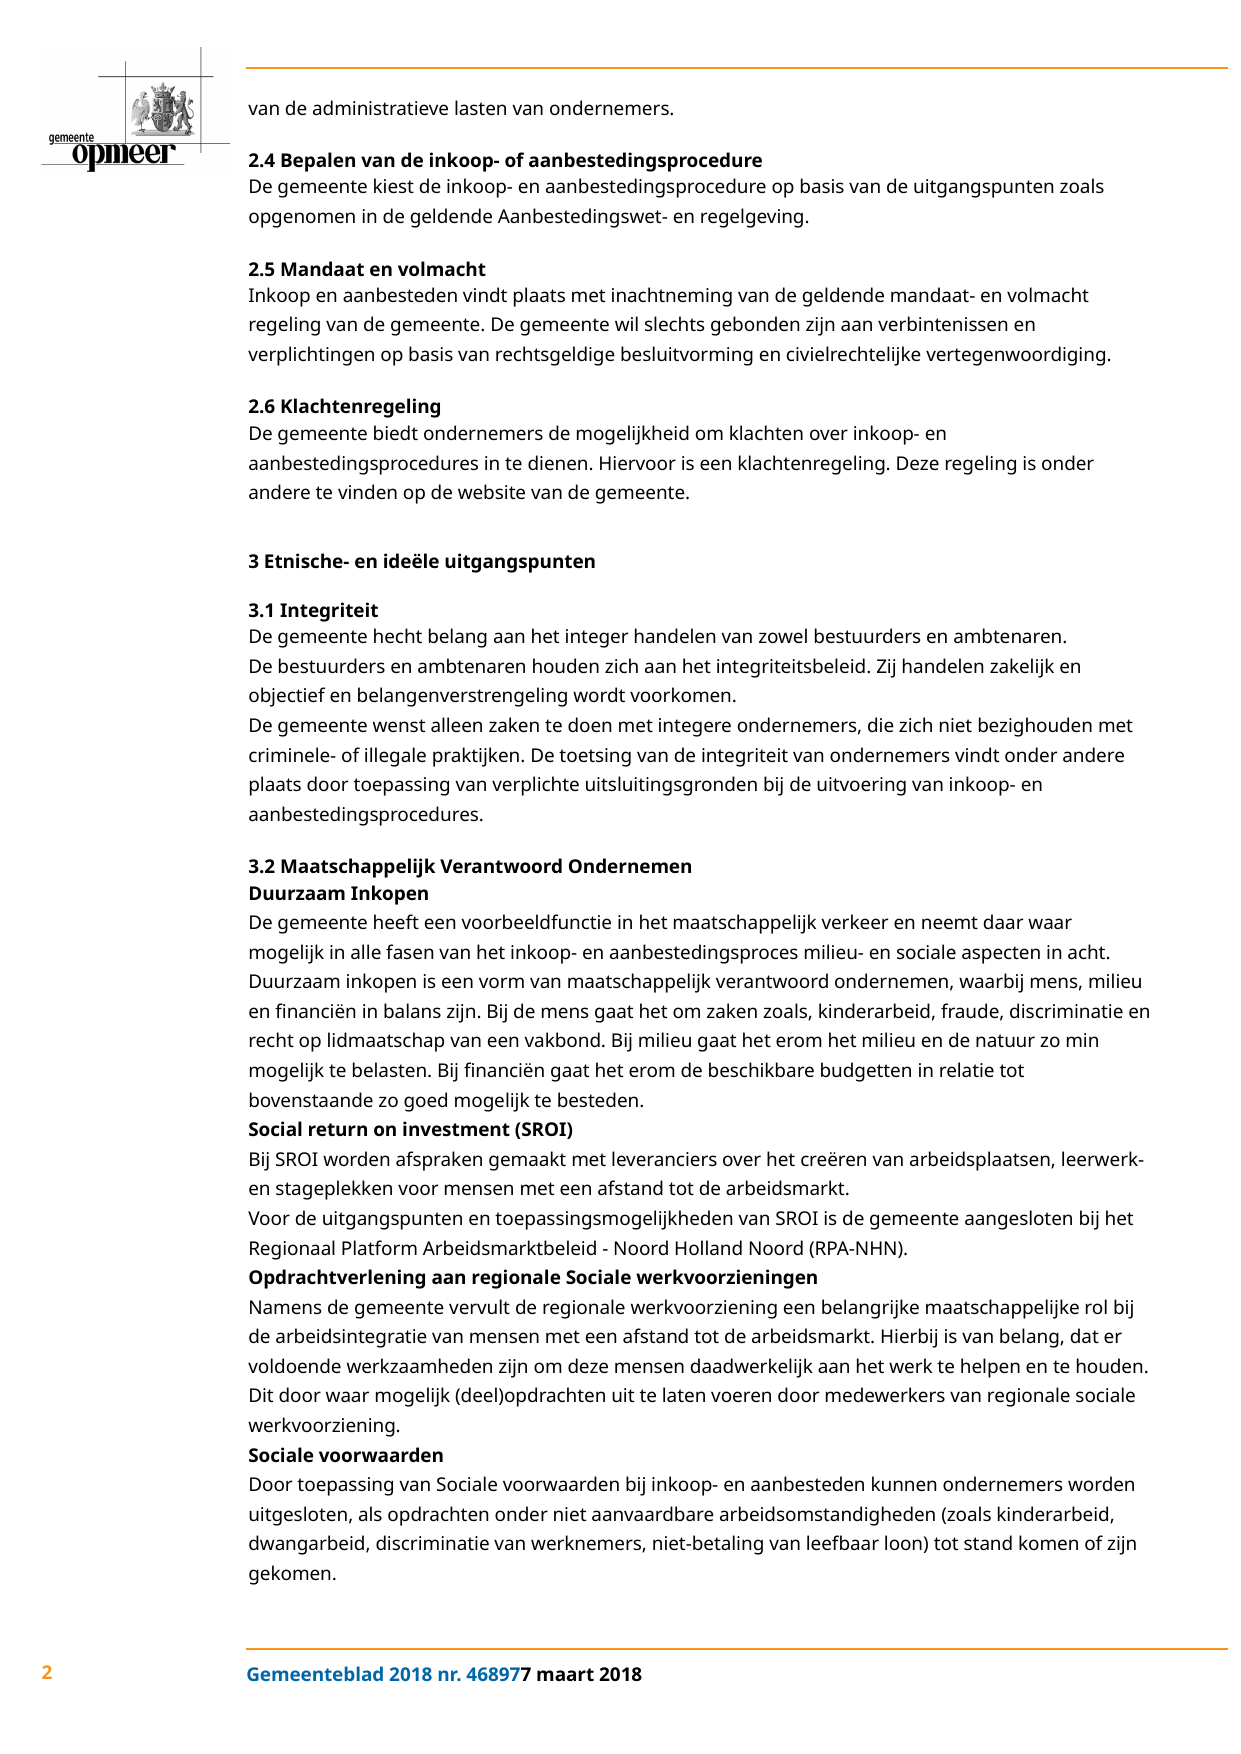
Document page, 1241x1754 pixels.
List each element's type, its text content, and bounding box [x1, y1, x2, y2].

text 3 Etnische- en ideële uitgangspunten [248, 546, 1152, 574]
text 2.5 Mandaat en volmacht [248, 254, 1152, 282]
text Inkoop en aanbesteden vindt plaats met inachtneming van de geldende mandaat- en volmacht regeling van de gemeente. De gemeente wil slechts gebonden zijn aan verbintenissen en verplichtingen op basis van rechtsgeldige besluitvorming en civielrechtelijke vertegenwoordiging. [248, 282, 1152, 367]
text De gemeente kiest de inkoop- en aanbestedingsprocedure op basis van de uitgangspunten zoals opgenomen in de geldende Aanbestedingswet- en regelgeving. [248, 174, 1152, 229]
text Sociale voorwaarden [248, 1442, 1152, 1468]
text Opdrachtverlening aan regionale Sociale werkvoorzieningen [248, 1264, 1152, 1290]
text Duurzaam Inkopen [248, 880, 1152, 906]
text Bij SROI worden afspraken gemaakt met leveranciers over het creëren van arbeidsplaatsen, leerwerk- en stageplekken voor mensen met een afstand tot de arbeidsmarkt. [248, 1146, 1152, 1201]
text Social return on investment (SROI) [248, 1116, 1152, 1142]
picture [41, 47, 231, 172]
text De bestuurders en ambtenaren houden zich aan het integriteitsbeleid. Zij handelen zakelijk en objectief en belangenverstrengeling wordt voorkomen. [248, 653, 1152, 708]
text De gemeente hecht belang aan het integer handelen van zowel bestuurders en ambtenaren. [248, 623, 1152, 649]
text Door toepassing van Sociale voorwaarden bij inkoop- en aanbesteden kunnen ondernemers worden uitgesloten, als opdrachten onder niet aanvaardbare arbeidsomstandigheden (zoals kinderarbeid, dwangarbeid, discriminatie van werknemers, niet-betaling van leefbaar loon) tot stand komen of zijn gekomen. [248, 1471, 1152, 1586]
text 3.1 Integriteit [248, 595, 1152, 623]
text De gemeente biedt ondernemers de mogelijkheid om klachten over inkoop- en aanbestedingsprocedures in te dienen. Hiervoor is een klachtenregeling. Deze regeling is onder andere te vinden op de website van de gemeente. [248, 420, 1152, 505]
text Voor de uitgangspunten en toepassingsmogelijkheden van SROI is de gemeente aangesloten bij het Regionaal Platform Arbeidsmarktbeleid - Noord Holland Noord (RPA-NHN). [248, 1205, 1152, 1261]
text De gemeente wenst alleen zaken te doen met integere ondernemers, die zich niet bezighouden met criminele- of illegale praktijken. De toetsing van de integriteit van ondernemers vindt onder andere plaats door toepassing van verplichte uitsluitingsgronden bij de uitvoering van inkoop- en aanbestedingsprocedures. [248, 712, 1152, 827]
text 2.4 Bepalen van de inkoop- of aanbestedingsprocedure [248, 145, 1152, 174]
text van de administratieve lasten van ondernemers. [248, 95, 1152, 121]
text Namens de gemeente vervult de regionale werkvoorziening een belangrijke maatschappelijke rol bij de arbeidsintegratie van mensen met een afstand tot de arbeidsmarkt. Hierbij is van belang, dat er voldoende werkzaamheden zijn om deze mensen daadwerkelijk aan het werk te helpen en te houden. Dit door waar mogelijk (deel)opdrachten uit te laten voeren door medewerkers van regionale sociale werkvoorziening. [248, 1294, 1152, 1438]
text 2.6 Klachtenregeling [248, 392, 1152, 420]
text De gemeente heeft een voorbeeldfunctie in het maatschappelijk verkeer en neemt daar waar mogelijk in alle fasen van het inkoop- en aanbestedingsproces milieu- en sociale aspecten in acht. Duurzaam inkopen is een vorm van maatschappelijk verantwoord ondernemen, waarbij mens, milieu en financiën in balans zijn. Bij de mens gaat het om zaken zoals, kinderarbeid, fraude, discriminatie en recht op lidmaatschap van een vakbond. Bij milieu gaat het erom het milieu en de natuur zo min mogelijk te belasten. Bij financiën gaat het erom de beschikbare budgetten in relatie tot bovenstaande zo goed mogelijk te besteden. [248, 909, 1152, 1113]
text 3.2 Maatschappelijk Verantwoord Ondernemen [248, 851, 1152, 880]
